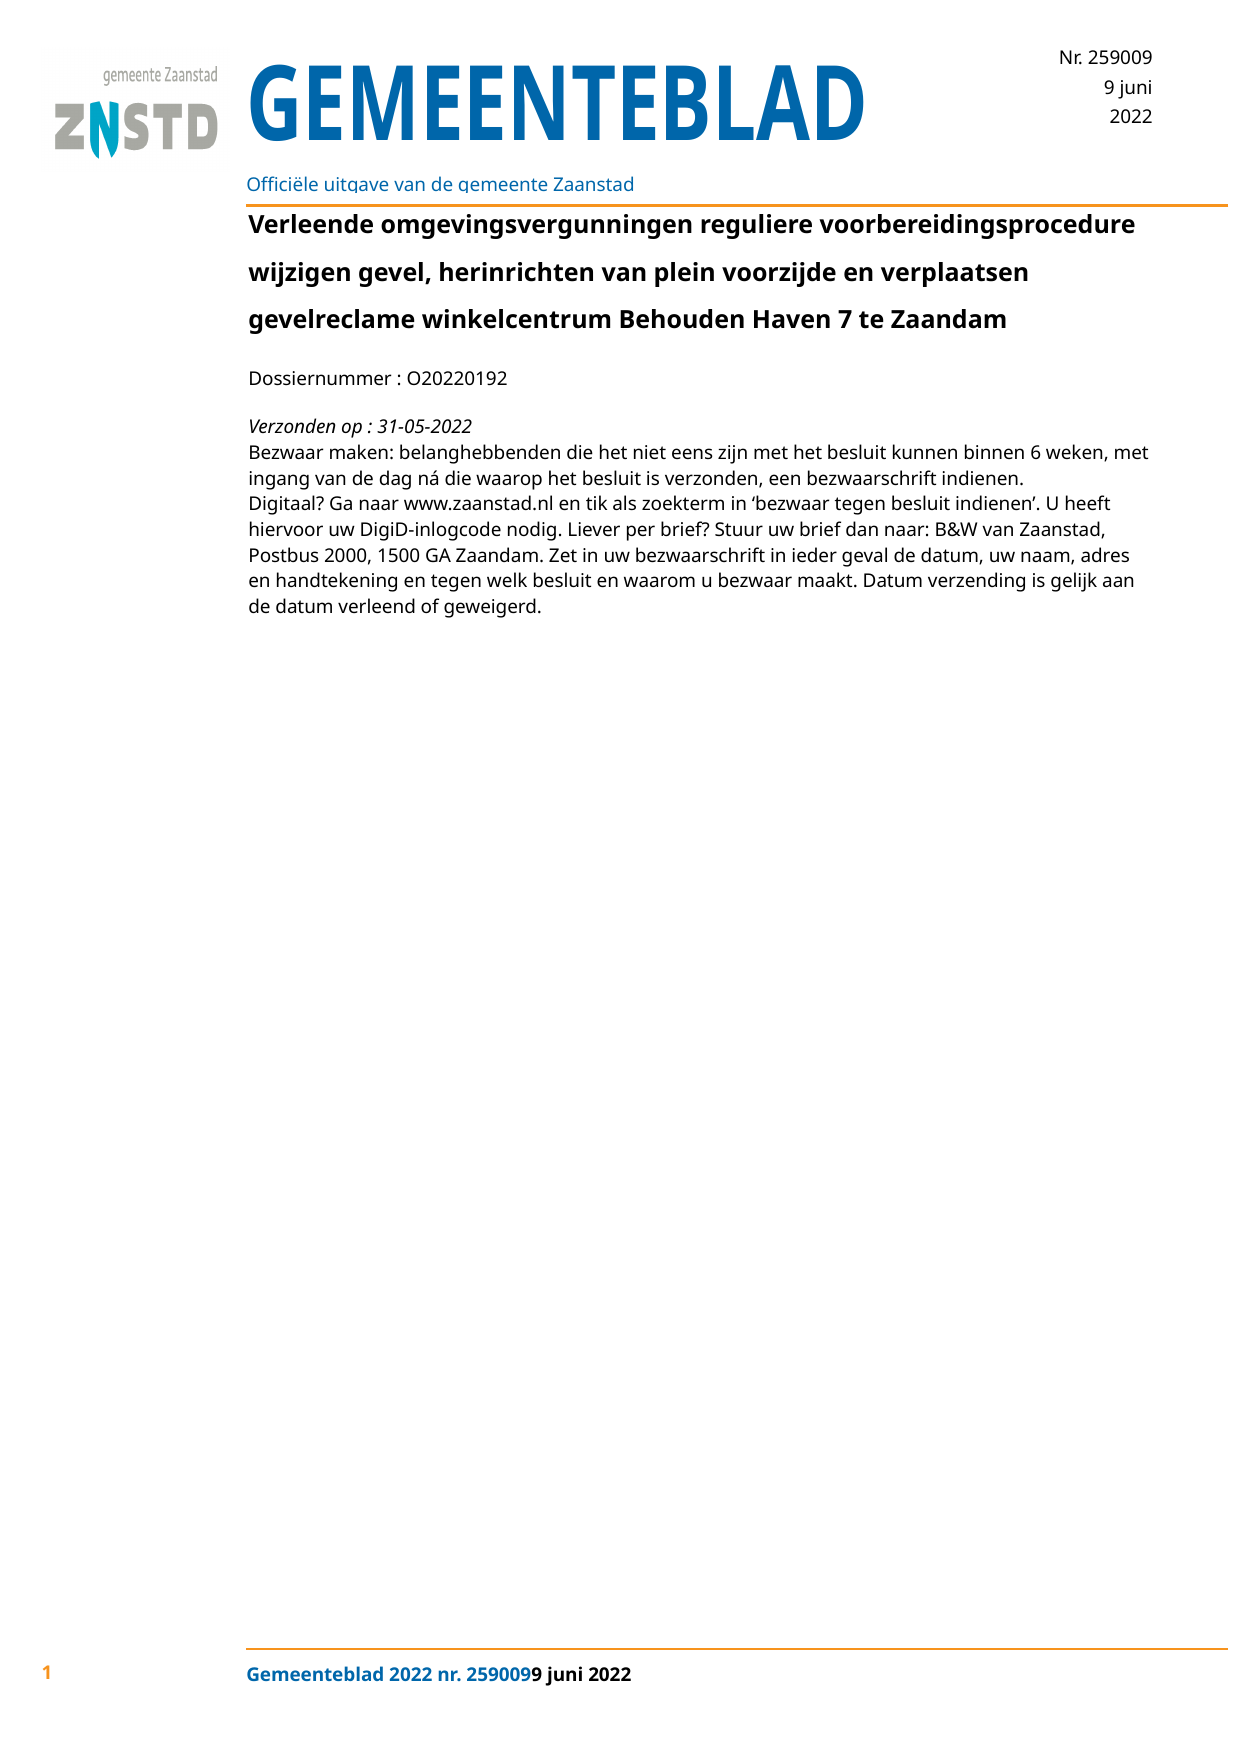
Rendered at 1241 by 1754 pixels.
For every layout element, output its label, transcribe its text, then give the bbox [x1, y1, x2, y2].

text Verleende omgevingsvergunningen reguliere voorbereidingsprocedure wijzigen gevel, herinrichten van plein voorzijde en verplaatsen gevelreclame winkelcentrum Behouden Haven 7 te Zaandam [248, 207, 1152, 336]
picture [41, 47, 231, 172]
text Digitaal? Ga naar www.zaanstad.nl en tik als zoekterm in ‘bezwaar tegen besluit indienen’. U heeft hiervoor uw DigiD-inlogcode nodig. Liever per brief? Stuur uw brief dan naar: B&W van Zaanstad, Postbus 2000, 1500 GA Zaandam. Zet in uw bezwaarschrift in ieder geval de datum, uw naam, adres en handtekening en tegen welk besluit en waarom u bezwaar maakt. Datum verzending is gelijk aan de datum verleend of geweigerd. [248, 491, 1152, 619]
text Bezwaar maken: belanghebbenden die het niet eens zijn met het besluit kunnen binnen 6 weken, met ingang van de dag ná die waarop het besluit is verzonden, een bezwaarschrift indienen. [248, 439, 1152, 491]
text Verzonden op : 31-05-2022 [248, 413, 1152, 439]
text Dossiernummer : O20220192 [248, 366, 1152, 391]
